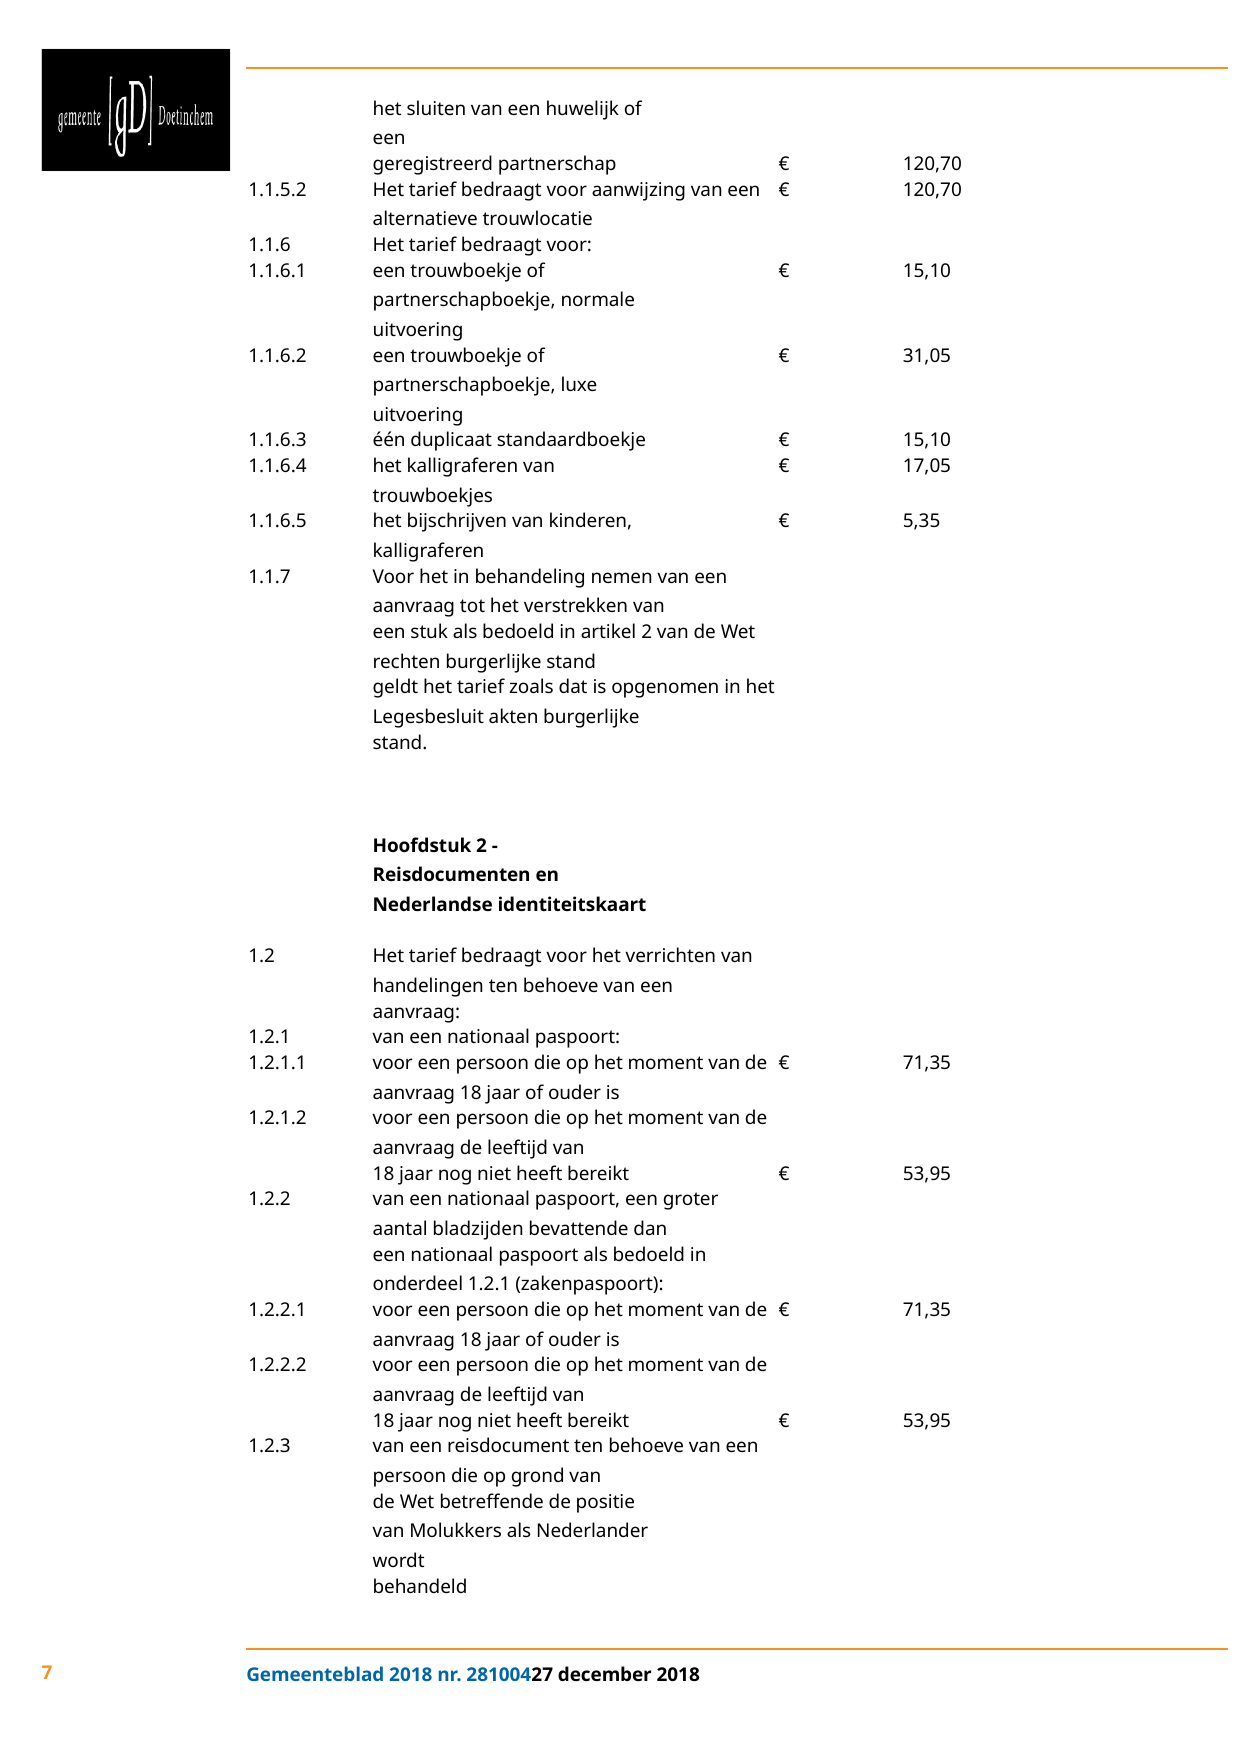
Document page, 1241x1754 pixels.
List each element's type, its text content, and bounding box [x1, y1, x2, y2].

table_cell [778, 1433, 903, 1488]
table_cell [903, 618, 1027, 674]
table_cell [1027, 832, 1152, 917]
table_cell [654, 1160, 778, 1186]
table_cell [1027, 427, 1152, 452]
table_cell [903, 806, 1027, 832]
table_cell [497, 998, 654, 1023]
table_cell Het tarief bedraagt voor het verrichten van handelingen ten behoeve van een [373, 943, 778, 998]
table_cell [1027, 176, 1152, 231]
table_cell [903, 755, 1027, 780]
table_cell [903, 998, 1027, 1023]
table_cell [778, 729, 903, 755]
table_cell [903, 1024, 1027, 1049]
table_cell [778, 1186, 903, 1241]
table_cell [373, 806, 497, 832]
table_cell [1027, 1024, 1152, 1049]
table_cell [248, 806, 372, 832]
table_cell [903, 95, 1027, 150]
table_cell € [778, 342, 903, 427]
table_cell [654, 231, 778, 257]
table_cell [778, 1024, 903, 1049]
table_cell [1027, 729, 1152, 755]
table_cell [654, 1488, 778, 1573]
table_cell [778, 95, 903, 150]
table_cell [903, 674, 1027, 729]
table_cell [248, 1160, 372, 1186]
table_cell [1027, 674, 1152, 729]
table_cell het kalligraferen van trouwboekjes [373, 453, 654, 508]
table_cell [248, 1241, 372, 1296]
table_cell € [778, 150, 903, 176]
table_cell geregistreerd partnerschap [373, 150, 654, 176]
table_cell 1.2.3 [248, 1433, 372, 1488]
table_cell [778, 231, 903, 257]
table_cell [778, 832, 903, 917]
table_cell Hoofdstuk 2 - Reisdocumenten en Nederlandse identiteitskaart [373, 832, 654, 917]
table_cell één duplicaat standaardboekje [373, 427, 654, 452]
table_cell 1.1.6 [248, 231, 372, 257]
table_cell [1027, 231, 1152, 257]
table_cell [248, 780, 372, 806]
table_cell 53,95 [903, 1407, 1027, 1433]
table_cell [654, 342, 778, 427]
table_cell 15,10 [903, 427, 1027, 452]
table_cell € [778, 1160, 903, 1186]
table_cell [248, 150, 372, 176]
table_cell [1027, 780, 1152, 806]
table_cell [778, 998, 903, 1023]
table_cell [654, 427, 778, 452]
table_cell [373, 917, 497, 942]
table_cell 1.2.1 [248, 1024, 372, 1049]
table_cell van een reisdocument ten behoeve van een persoon die op grond van [373, 1433, 778, 1488]
table_cell € [778, 453, 903, 508]
table_cell [1027, 508, 1152, 563]
table_cell [778, 618, 903, 674]
table_cell [248, 729, 372, 755]
table_cell [654, 95, 778, 150]
table_cell stand. [373, 729, 497, 755]
table_cell Het tarief bedraagt voor aanwijzing van een alternatieve trouwlocatie [373, 176, 778, 231]
table_cell [1027, 943, 1152, 998]
table_cell [903, 729, 1027, 755]
table_cell [1027, 1433, 1152, 1488]
table_cell 120,70 [903, 176, 1027, 231]
table_cell 1.1.5.2 [248, 176, 372, 231]
table_cell [778, 674, 903, 729]
table_cell 71,35 [903, 1049, 1027, 1104]
table_cell [778, 943, 903, 998]
table_cell [778, 563, 903, 618]
table_cell [1027, 1352, 1152, 1407]
table_cell [248, 618, 372, 674]
table_cell [1027, 1296, 1152, 1352]
table_cell [778, 1352, 903, 1407]
table_cell [248, 1407, 372, 1433]
table_cell € [778, 257, 903, 342]
table_cell van een nationaal paspoort, een groter aantal bladzijden bevattende dan [373, 1186, 778, 1241]
table_cell geldt het tarief zoals dat is opgenomen in het Legesbesluit akten burgerlijke [373, 674, 778, 729]
table_cell 1.1.7 [248, 563, 372, 618]
table_cell [248, 674, 372, 729]
table_cell [654, 780, 778, 806]
table_cell 1.2.1.1 [248, 1049, 372, 1104]
table_cell [654, 806, 778, 832]
table_cell € [778, 427, 903, 452]
table_cell de Wet betreffende de positie van Molukkers als Nederlander wordt [373, 1488, 654, 1573]
table_cell [654, 755, 778, 780]
table_cell [373, 780, 497, 806]
table_cell [903, 1186, 1027, 1241]
table_cell [1027, 1241, 1152, 1296]
table_cell [903, 943, 1027, 998]
table_cell [903, 1352, 1027, 1407]
table_cell [1027, 1407, 1152, 1433]
table_cell [654, 508, 778, 563]
table_cell € [778, 1296, 903, 1352]
table_cell [903, 1573, 1027, 1598]
table_cell behandeld [373, 1573, 654, 1598]
table_cell € [778, 508, 903, 563]
table_cell [903, 780, 1027, 806]
table_cell [497, 755, 654, 780]
table_cell [778, 806, 903, 832]
table_cell een stuk als bedoeld in artikel 2 van de Wet rechten burgerlijke stand [373, 618, 778, 674]
table_cell [778, 1573, 903, 1598]
table_cell 1.1.6.2 [248, 342, 372, 427]
table_cell 18 jaar nog niet heeft bereikt [373, 1160, 654, 1186]
table_cell 120,70 [903, 150, 1027, 176]
table_cell [903, 1105, 1027, 1160]
table_cell [1027, 1049, 1152, 1104]
table_cell [778, 1488, 903, 1573]
table_cell [903, 917, 1027, 942]
table_cell [654, 1407, 778, 1433]
table_cell voor een persoon die op het moment van de aanvraag 18 jaar of ouder is [373, 1296, 778, 1352]
table_cell 18 jaar nog niet heeft bereikt [373, 1407, 654, 1433]
table_cell [1027, 755, 1152, 780]
table_cell 1.1.6.4 [248, 453, 372, 508]
table_cell [497, 729, 654, 755]
table_cell het sluiten van een huwelijk of een [373, 95, 654, 150]
table_cell [654, 257, 778, 342]
table_cell [1027, 1160, 1152, 1186]
table_cell [1027, 150, 1152, 176]
table_cell [248, 832, 372, 917]
table_cell [1027, 95, 1152, 150]
table_cell 5,35 [903, 508, 1027, 563]
table_cell 1.2.2.2 [248, 1352, 372, 1407]
table_cell 1.2.2 [248, 1186, 372, 1241]
table_cell [1027, 453, 1152, 508]
table_cell 17,05 [903, 453, 1027, 508]
table_cell [903, 1241, 1027, 1296]
table_cell 31,05 [903, 342, 1027, 427]
table_cell [1027, 257, 1152, 342]
table_cell € [778, 176, 903, 231]
table_cell [778, 1105, 903, 1160]
table_cell [497, 806, 654, 832]
table_cell [654, 453, 778, 508]
table_cell [1027, 1573, 1152, 1598]
table_cell [1027, 618, 1152, 674]
table_cell [248, 755, 372, 780]
table_cell [248, 1573, 372, 1598]
table_cell 15,10 [903, 257, 1027, 342]
table_cell [1027, 1488, 1152, 1573]
table_cell een trouwboekje of partnerschapboekje, luxe uitvoering [373, 342, 654, 427]
table_cell [1027, 1105, 1152, 1160]
table_cell [248, 95, 372, 150]
table_cell [778, 755, 903, 780]
table_cell € [778, 1049, 903, 1104]
table_cell 1.2.2.1 [248, 1296, 372, 1352]
table_cell [1027, 342, 1152, 427]
table_cell Het tarief bedraagt voor: [373, 231, 654, 257]
table_cell 1.1.6.5 [248, 508, 372, 563]
table_cell [654, 1024, 778, 1049]
table_cell [1027, 563, 1152, 618]
table_cell aanvraag: [373, 998, 497, 1023]
table_cell [1027, 806, 1152, 832]
table_cell [903, 832, 1027, 917]
picture [41, 47, 231, 172]
table_cell [497, 917, 654, 942]
table_cell [497, 780, 654, 806]
table_cell [373, 755, 497, 780]
table_cell [903, 1488, 1027, 1573]
table_cell [654, 998, 778, 1023]
table_cell 53,95 [903, 1160, 1027, 1186]
table_cell [903, 563, 1027, 618]
table_cell het bijschrijven van kinderen, kalligraferen [373, 508, 654, 563]
table_cell [248, 917, 372, 942]
table_cell [1027, 917, 1152, 942]
table_cell [903, 1433, 1027, 1488]
table_cell [248, 998, 372, 1023]
table_cell [778, 1241, 903, 1296]
table_cell [1027, 998, 1152, 1023]
table_cell € [778, 1407, 903, 1433]
table_cell [654, 729, 778, 755]
table_cell [654, 150, 778, 176]
table_cell [903, 231, 1027, 257]
table_cell een nationaal paspoort als bedoeld in onderdeel 1.2.1 (zakenpaspoort): [373, 1241, 778, 1296]
table_cell 1.1.6.3 [248, 427, 372, 452]
table_cell [778, 780, 903, 806]
table_cell [654, 1573, 778, 1598]
table_cell [248, 1488, 372, 1573]
table_cell voor een persoon die op het moment van de aanvraag de leeftijd van [373, 1105, 778, 1160]
table_cell van een nationaal paspoort: [373, 1024, 654, 1049]
table_cell [778, 917, 903, 942]
table_cell [654, 917, 778, 942]
table_cell 1.1.6.1 [248, 257, 372, 342]
table_cell een trouwboekje of partnerschapboekje, normale uitvoering [373, 257, 654, 342]
table_cell voor een persoon die op het moment van de aanvraag 18 jaar of ouder is [373, 1049, 778, 1104]
table_cell Voor het in behandeling nemen van een aanvraag tot het verstrekken van [373, 563, 778, 618]
table_cell [654, 832, 778, 917]
table_cell 1.2.1.2 [248, 1105, 372, 1160]
table_cell voor een persoon die op het moment van de aanvraag de leeftijd van [373, 1352, 778, 1407]
table_cell 71,35 [903, 1296, 1027, 1352]
table_cell [1027, 1186, 1152, 1241]
table_cell 1.2 [248, 943, 372, 998]
